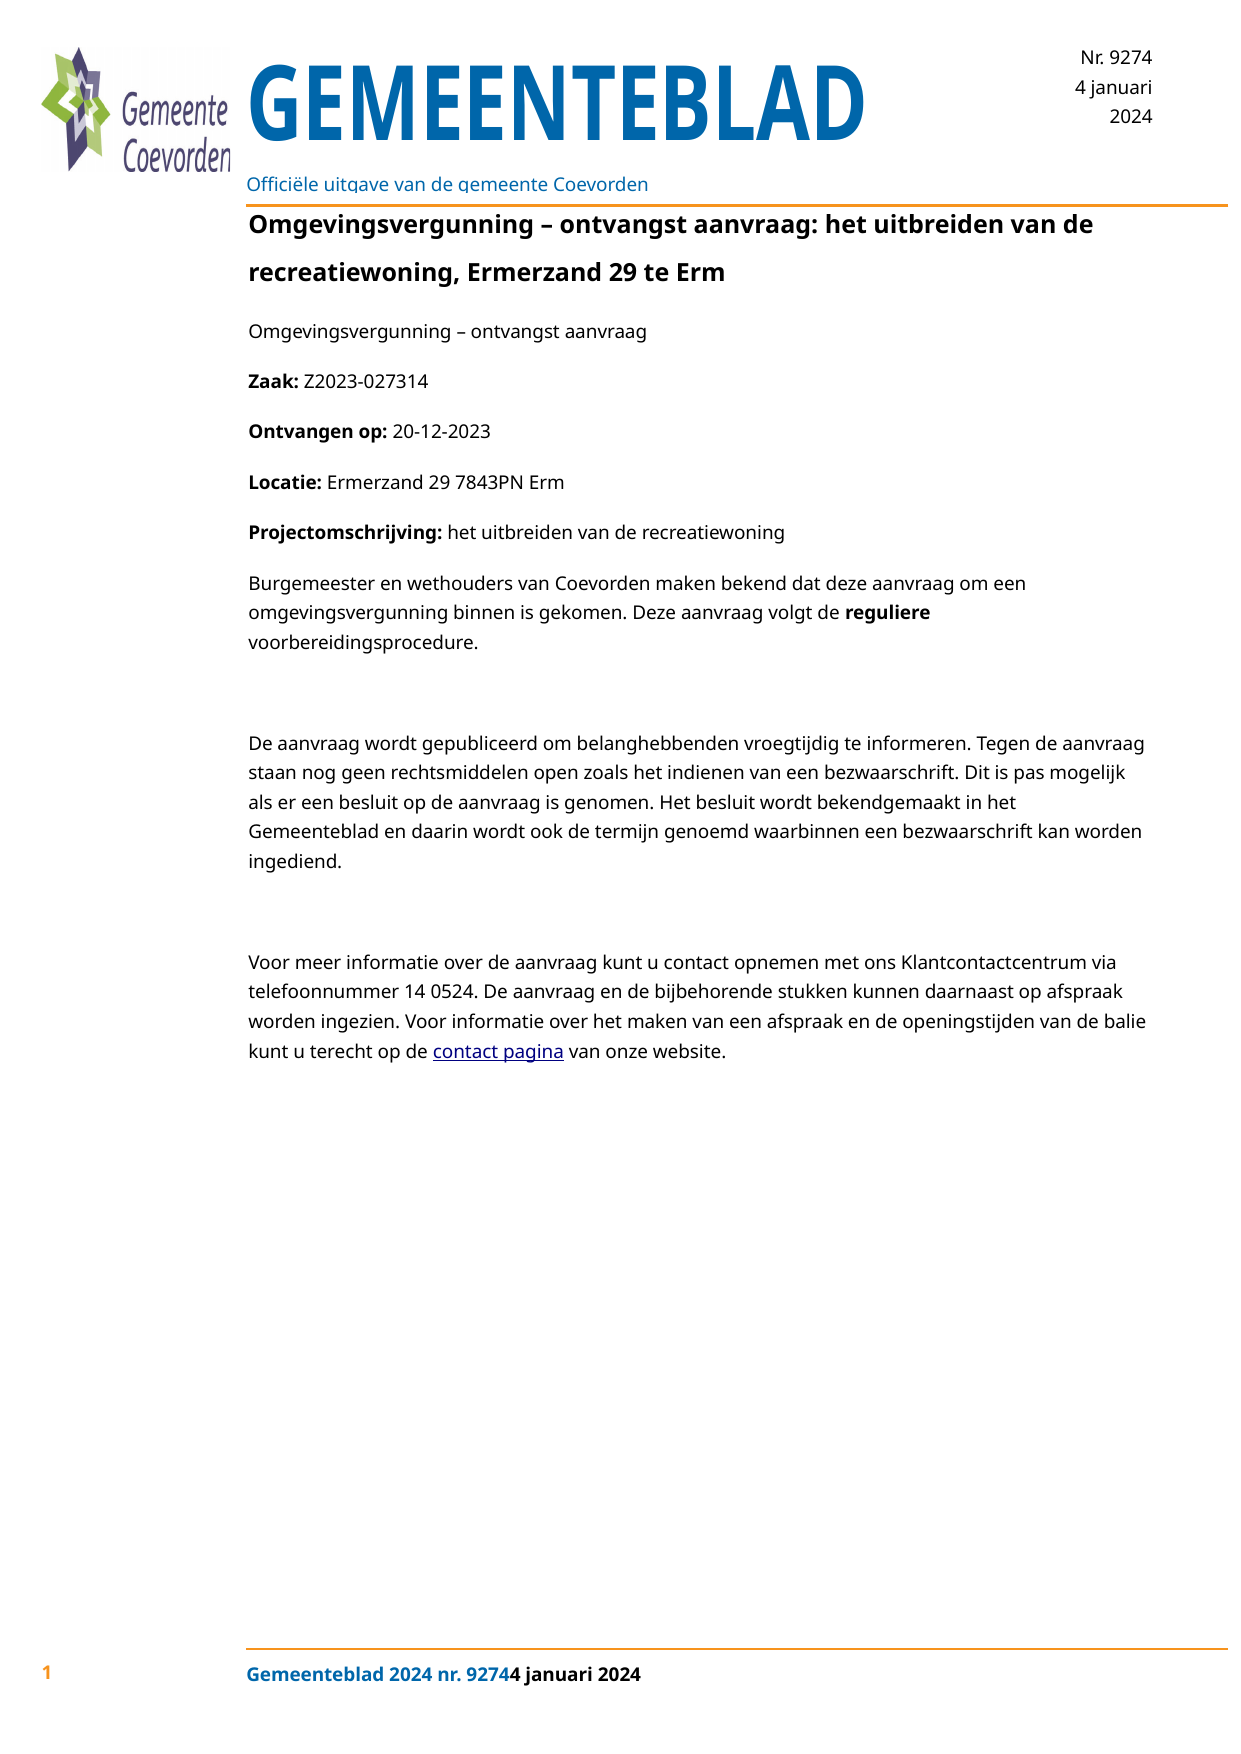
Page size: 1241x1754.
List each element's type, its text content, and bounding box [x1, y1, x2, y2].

text Omgevingsvergunning – ontvangst aanvraag [248, 318, 1152, 344]
text Zaak: Z2023-027314 [248, 368, 1152, 394]
text Ontvangen op: 20-12-2023 [248, 419, 1152, 444]
picture [41, 47, 231, 172]
text Omgevingsvergunning – ontvangst aanvraag: het uitbreiden van de recreatiewoning, Ermerzand 29 te Erm [248, 207, 1152, 288]
text De aanvraag wordt gepubliceerd om belanghebbenden vroegtijdig te informeren. Tegen de aanvraag staan nog geen rechtsmiddelen open zoals het indienen van een bezwaarschrift. Dit is pas mogelijk als er een besluit op de aanvraag is genomen. Het besluit wordt bekendgemaakt in het Gemeenteblad en daarin wordt ook de termijn genoemd waarbinnen een bezwaarschrift kan worden ingediend. [248, 730, 1152, 874]
text Burgemeester en wethouders van Coevorden maken bekend dat deze aanvraag om een omgevingsvergunning binnen is gekomen. Deze aanvraag volgt de reguliere voorbereidingsprocedure. [248, 570, 1152, 655]
text Voor meer informatie over de aanvraag kunt u contact opnemen met ons Klantcontactcentrum via telefoonnummer 14 0524. De aanvraag en de bijbehorende stukken kunnen daarnaast op afspraak worden ingezien. Voor informatie over het maken van een afspraak en de openingstijden van de balie kunt u terecht op de contact pagina van onze website. [248, 949, 1152, 1064]
text Locatie: Ermerzand 29 7843PN Erm [248, 469, 1152, 495]
text Projectomschrijving: het uitbreiden van de recreatiewoning [248, 519, 1152, 545]
